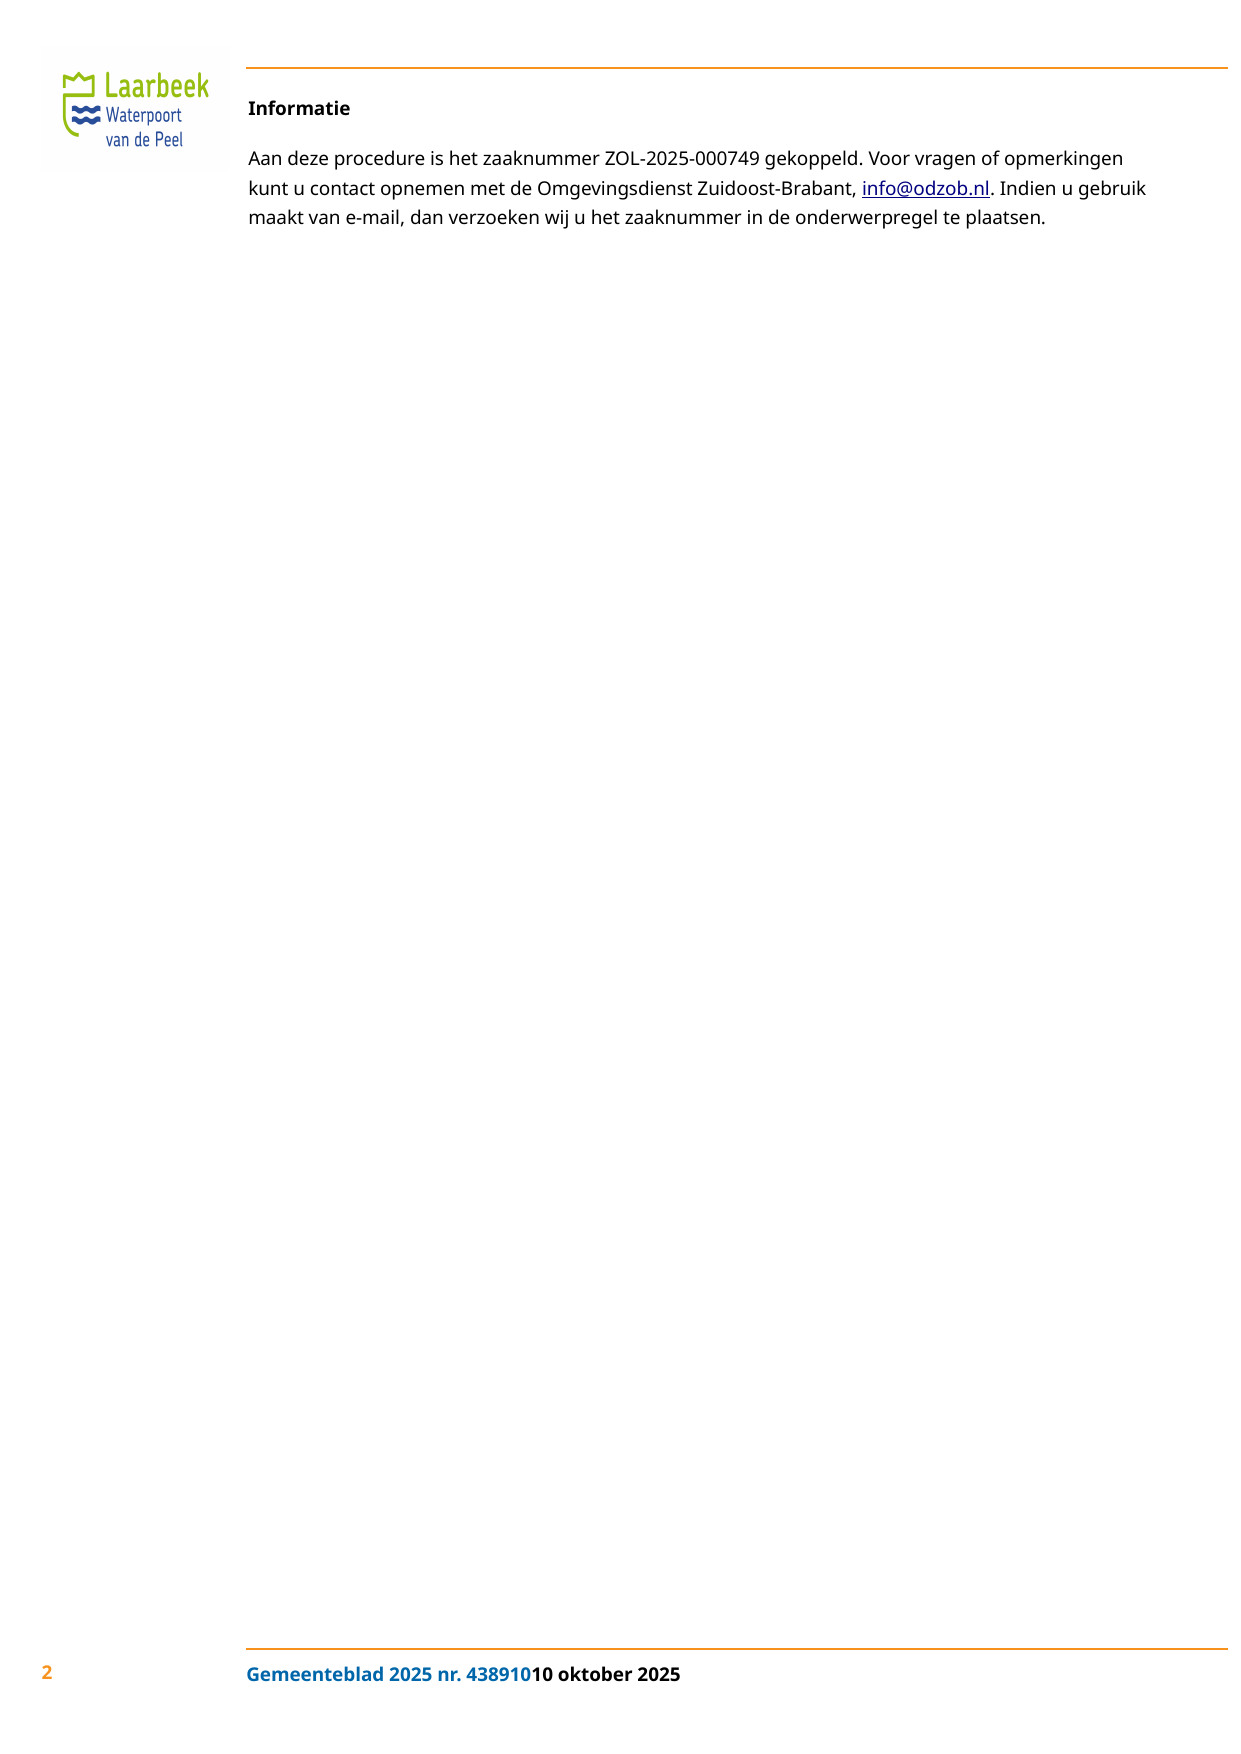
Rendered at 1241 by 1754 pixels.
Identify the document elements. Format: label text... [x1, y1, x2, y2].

text Informatie [248, 95, 1152, 121]
picture [41, 47, 231, 172]
text Aan deze procedure is het zaaknummer ZOL-2025-000749 gekoppeld. Voor vragen of opmerkingen kunt u contact opnemen met de Omgevingsdienst Zuidoost-Brabant, info@odzob.nl. Indien u gebruik maakt van e-mail, dan verzoeken wij u het zaaknummer in de onderwerpregel te plaatsen. [248, 145, 1152, 230]
